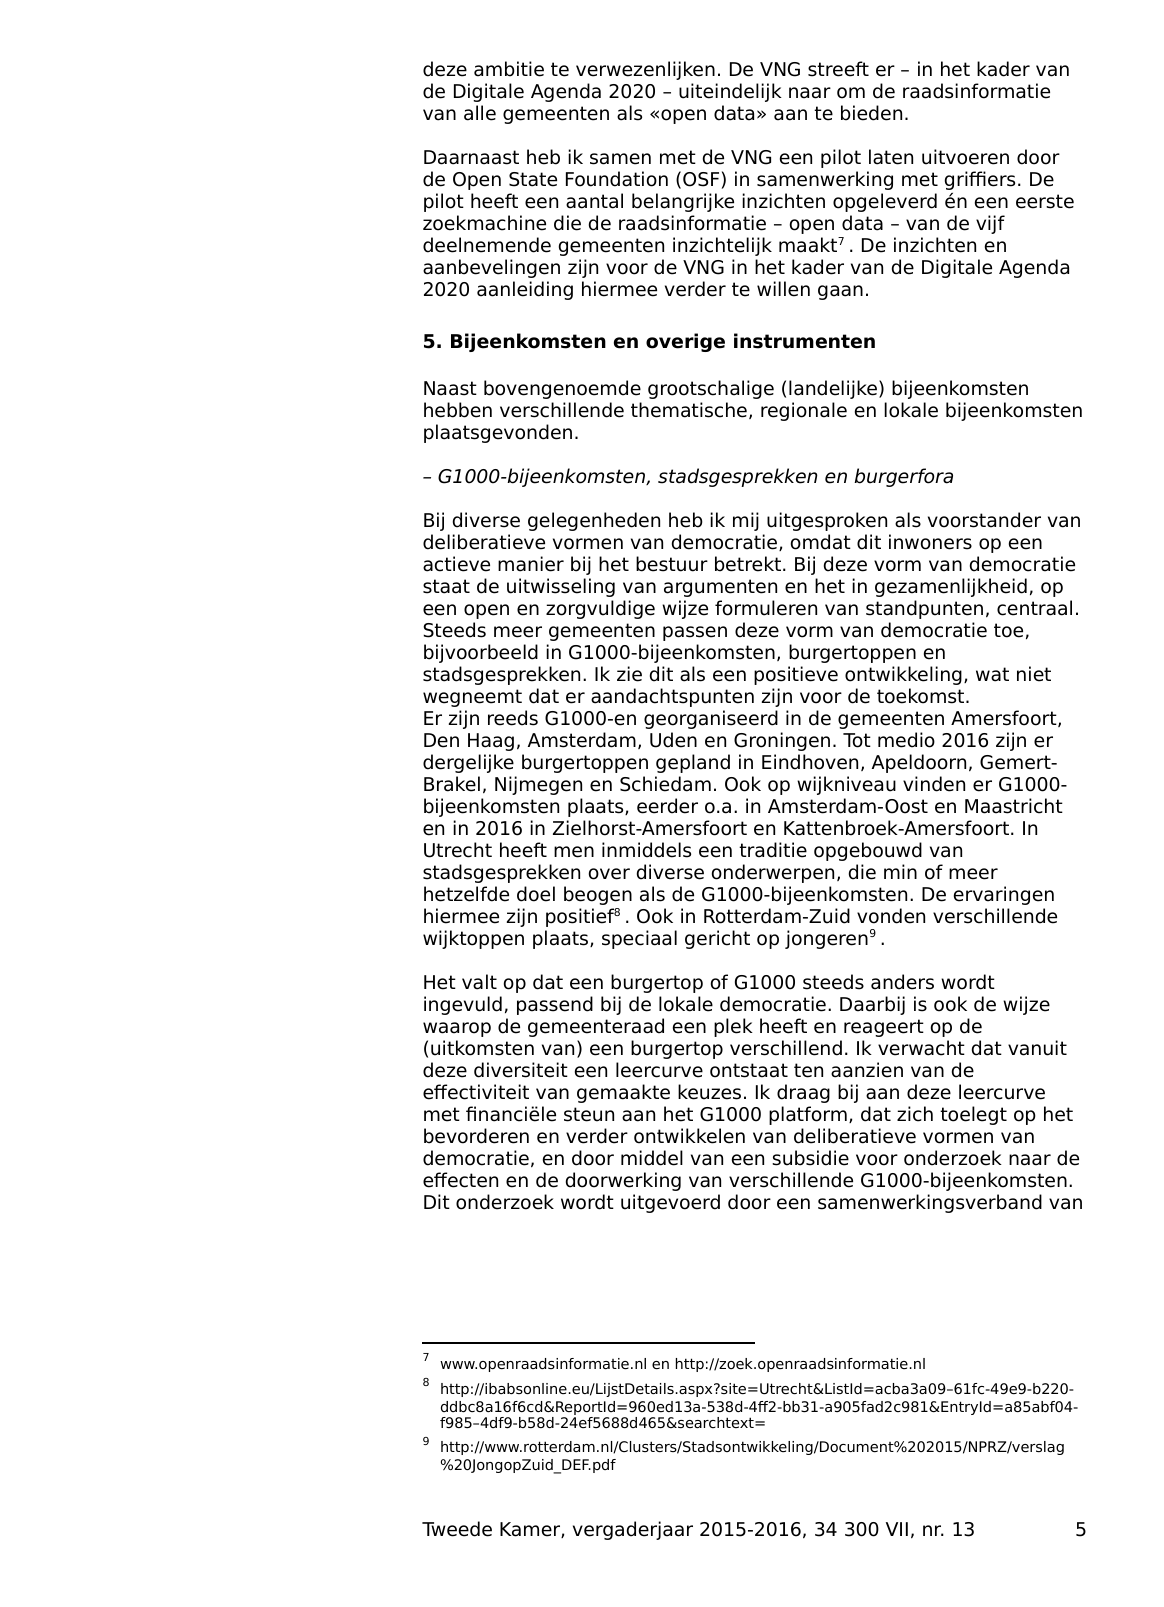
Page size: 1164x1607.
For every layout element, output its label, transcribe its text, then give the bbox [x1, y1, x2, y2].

text www.openraadsinformatie.nl en http://zoek.openraadsinformatie.nl [422, 1352, 1087, 1374]
text Het valt op dat een burgertop of G1000 steeds anders wordt ingevuld, passend bij de lokale democratie. Daarbij is ook de wijze waarop de gemeenteraad een plek heeft en reageert op de (uitkomsten van) een burgertop verschillend. Ik verwacht dat vanuit deze diversiteit een leercurve ontstaat ten aanzien van de effectiviteit van gemaakte keuzes. Ik draag bij aan deze leercurve met financiële steun aan het G1000 platform, dat zich toelegt op het bevorderen en verder ontwikkelen van deliberatieve vormen van democratie, en door middel van een subsidie voor onderzoek naar de effecten en de doorwerking van verschillende G1000-bijeenkomsten. Dit onderzoek wordt uitgevoerd door een samenwerkingsverband van [422, 972, 1087, 1214]
text Er zijn reeds G1000-en georganiseerd in de gemeenten Amersfoort, Den Haag, Amsterdam, Uden en Groningen. Tot medio 2016 zijn er dergelijke burgertoppen gepland in Eindhoven, Apeldoorn, Gemert-Brakel, Nijmegen en Schiedam. Ook op wijkniveau vinden er G1000-bijeenkomsten plaats, eerder o.a. in Amsterdam-Oost en Maastricht en in 2016 in Zielhorst-Amersfoort en Kattenbroek-Amersfoort. In Utrecht heeft men inmiddels een traditie opgebouwd van stadsgesprekken over diverse onderwerpen, die min of meer hetzelfde doel beogen als de G1000-bijeenkomsten. De ervaringen hiermee zijn positief. Ook in Rotterdam-Zuid vonden verschillende wijktoppen plaats, speciaal gericht op jongeren. [422, 708, 1087, 950]
text deze ambitie te verwezenlijken. De VNG streeft er – in het kader van de Digitale Agenda 2020 – uiteindelijk naar om de raadsinformatie van alle gemeenten als «open data» aan te bieden. [422, 59, 1087, 125]
text Daarnaast heb ik samen met de VNG een pilot laten uitvoeren door de Open State Foundation (OSF) in samenwerking met griffiers. De pilot heeft een aantal belangrijke inzichten opgeleverd én een eerste zoekmachine die de raadsinformatie – open data – van de vijf deelnemende gemeenten inzichtelijk maakt. De inzichten en aanbevelingen zijn voor de VNG in het kader van de Digitale Agenda 2020 aanleiding hiermee verder te willen gaan. [422, 147, 1087, 301]
text http://ibabsonline.eu/LijstDetails.aspx?site=Utrecht&ListId=acba3a09–61fc-49e9-b220-ddbc8a16f6cd&ReportId=960ed13a-538d-4ff2-bb31-a905fad2c981&EntryId=a85abf04-f985–4df9-b58d-24ef5688d465&searchtext= [422, 1377, 1087, 1432]
text Bij diverse gelegenheden heb ik mij uitgesproken als voorstander van deliberatieve vormen van democratie, omdat dit inwoners op een actieve manier bij het bestuur betrekt. Bij deze vorm van democratie staat de uitwisseling van argumenten en het in gezamenlijkheid, op een open en zorgvuldige wijze formuleren van standpunten, centraal. Steeds meer gemeenten passen deze vorm van democratie toe, bijvoorbeeld in G1000-bijeenkomsten, burgertoppen en stadsgesprekken. Ik zie dit als een positieve ontwikkeling, wat niet wegneemt dat er aandachtspunten zijn voor de toekomst. [422, 510, 1087, 708]
text http://www.rotterdam.nl/Clusters/Stadsontwikkeling/Document%202015/NPRZ/verslag%20JongopZuid_DEF.pdf [422, 1435, 1087, 1474]
text Naast bovengenoemde grootschalige (landelijke) bijeenkomsten hebben verschillende thematische, regionale en lokale bijeenkomsten plaatsgevonden. [422, 378, 1087, 444]
subtitle – G1000-bijeenkomsten, stadsgesprekken en burgerfora [422, 466, 1087, 488]
subtitle 5. Bijeenkomsten en overige instrumenten [422, 331, 1087, 353]
